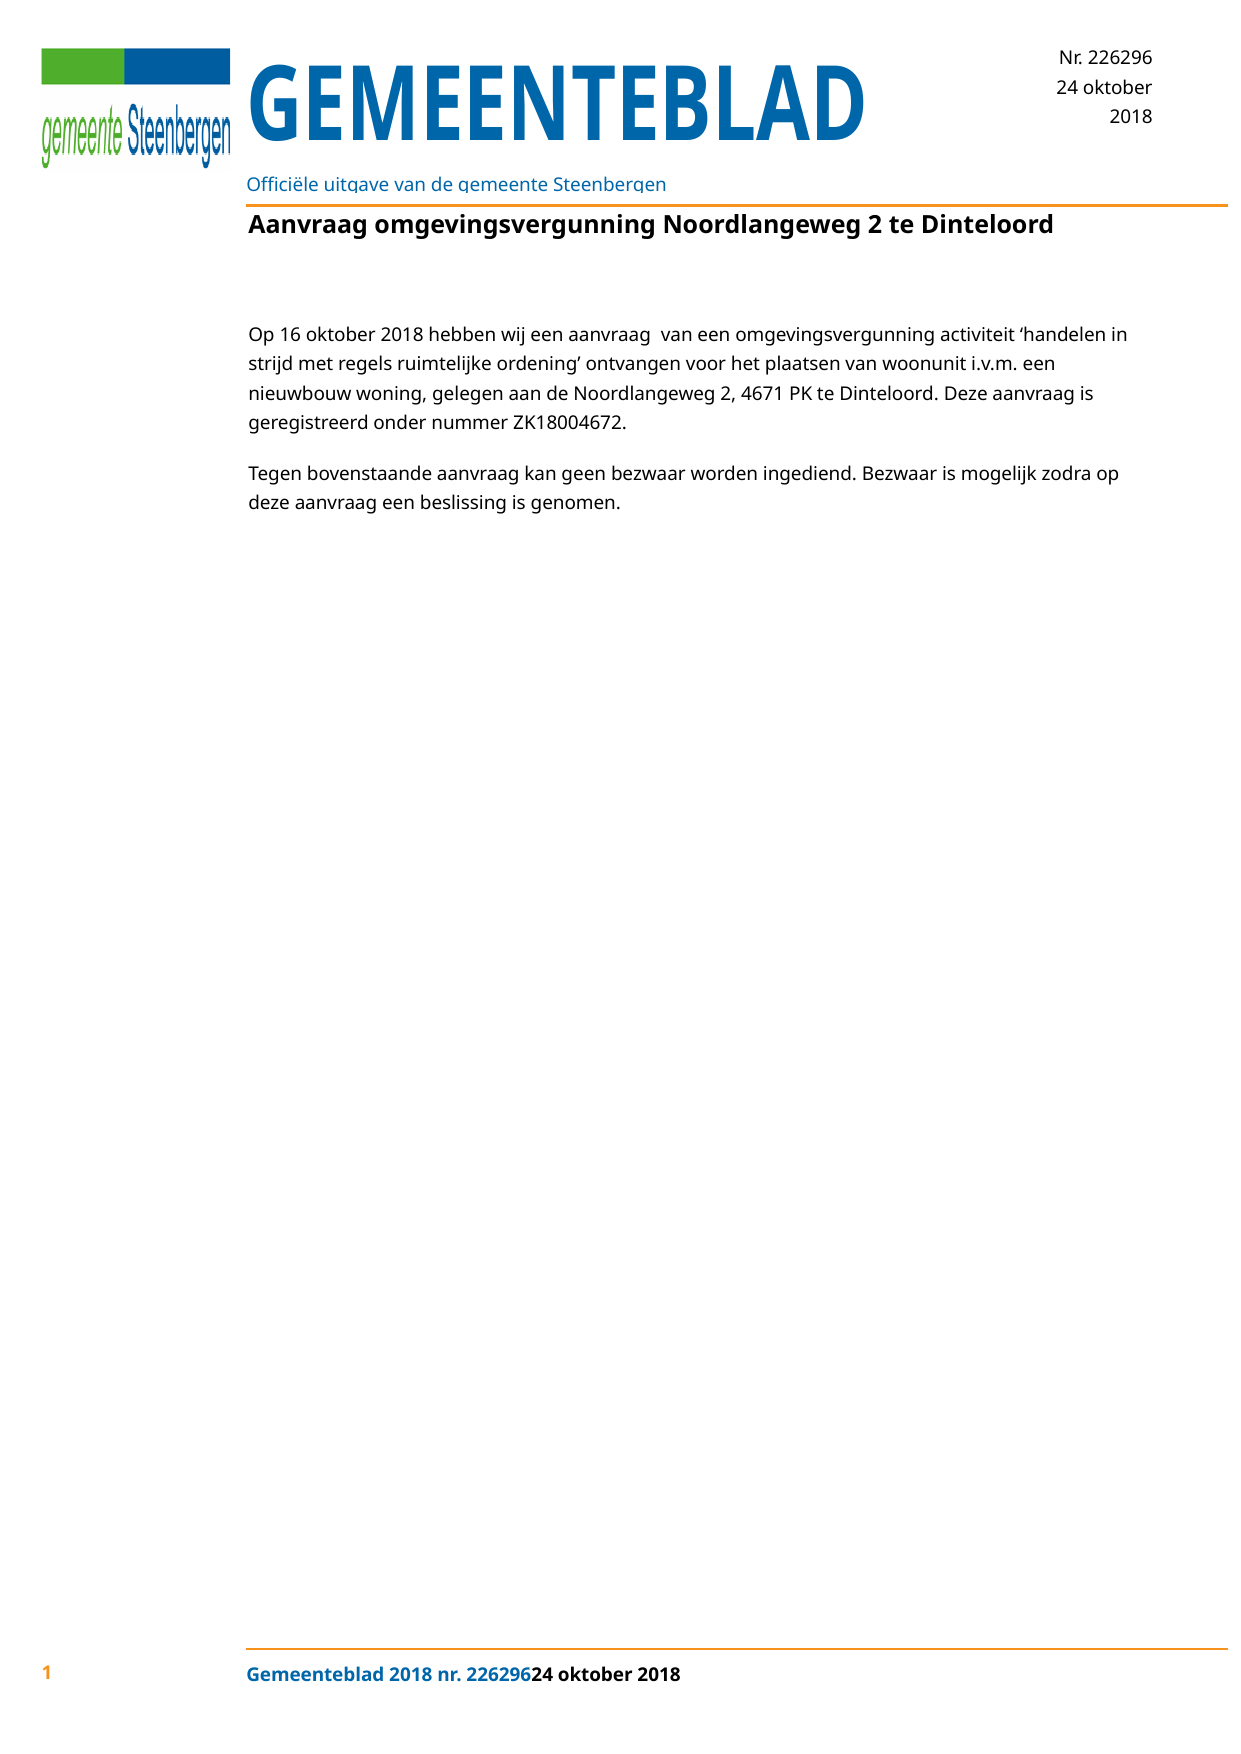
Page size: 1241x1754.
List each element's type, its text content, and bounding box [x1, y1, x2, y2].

text Op 16 oktober 2018 hebben wij een aanvraag van een omgevingsvergunning activiteit ‘handelen in strijd met regels ruimtelijke ordening’ ontvangen voor het plaatsen van woonunit i.v.m. een nieuwbouw woning, gelegen aan de Noordlangeweg 2, 4671 PK te Dinteloord. Deze aanvraag is geregistreerd onder nummer ZK18004672. [248, 321, 1152, 435]
picture [41, 47, 231, 172]
text Aanvraag omgevingsvergunning Noordlangeweg 2 te Dinteloord [248, 207, 1152, 241]
text Tegen bovenstaande aanvraag kan geen bezwaar worden ingediend. Bezwaar is mogelijk zodra op deze aanvraag een beslissing is genomen. [248, 460, 1152, 515]
